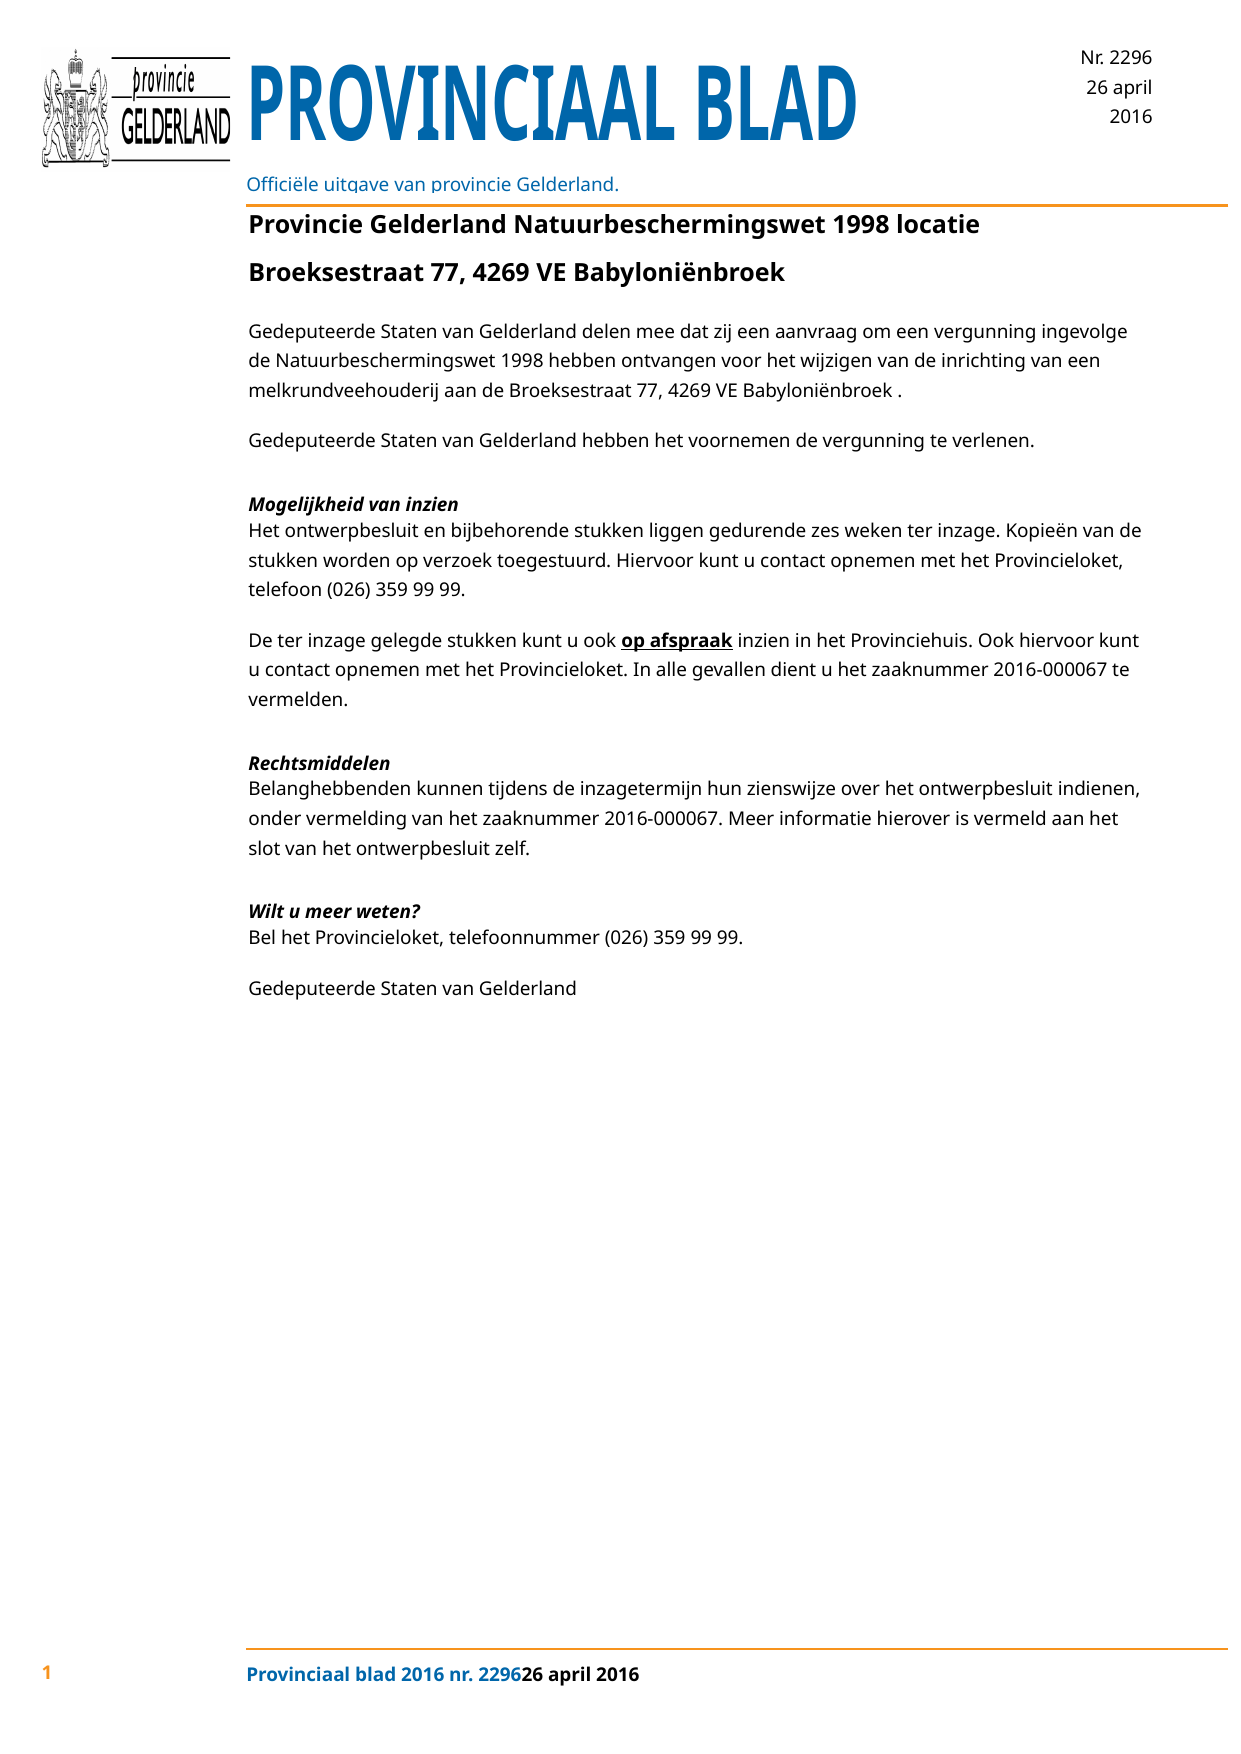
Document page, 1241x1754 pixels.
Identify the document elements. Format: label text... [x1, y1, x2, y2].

text Provincie Gelderland Natuurbeschermingswet 1998 locatie Broeksestraat 77, 4269 VE Babyloniënbroek [248, 207, 1152, 288]
text Belanghebbenden kunnen tijdens de inzagetermijn hun zienswijze over het ontwerpbesluit indienen, onder vermelding van het zaaknummer 2016-000067. Meer informatie hierover is vermeld aan het slot van het ontwerpbesluit zelf. [248, 776, 1152, 861]
text Rechtsmiddelen [248, 750, 1152, 776]
text Wilt u meer weten? [248, 899, 1152, 924]
text Mogelijkheid van inzien [248, 491, 1152, 517]
text Gedeputeerde Staten van Gelderland hebben het voornemen de vergunning te verlenen. [248, 427, 1152, 453]
text De ter inzage gelegde stukken kunt u ook op afspraak inzien in het Provinciehuis. Ook hiervoor kunt u contact opnemen met het Provincieloket. In alle gevallen dient u het zaaknummer 2016-000067 te vermelden. [248, 627, 1152, 712]
picture [41, 47, 231, 172]
text Het ontwerpbesluit en bijbehorende stukken liggen gedurende zes weken ter inzage. Kopieën van de stukken worden op verzoek toegestuurd. Hiervoor kunt u contact opnemen met het Provincieloket, telefoon (026) 359 99 99. [248, 517, 1152, 602]
text Gedeputeerde Staten van Gelderland delen mee dat zij een aanvraag om een vergunning ingevolge de Natuurbeschermingswet 1998 hebben ontvangen voor het wijzigen van de inrichting van een melkrundveehouderij aan de Broeksestraat 77, 4269 VE Babyloniënbroek . [248, 318, 1152, 403]
text Gedeputeerde Staten van Gelderland [248, 975, 1152, 1001]
text Bel het Provincieloket, telefoonnummer (026) 359 99 99. [248, 924, 1152, 950]
